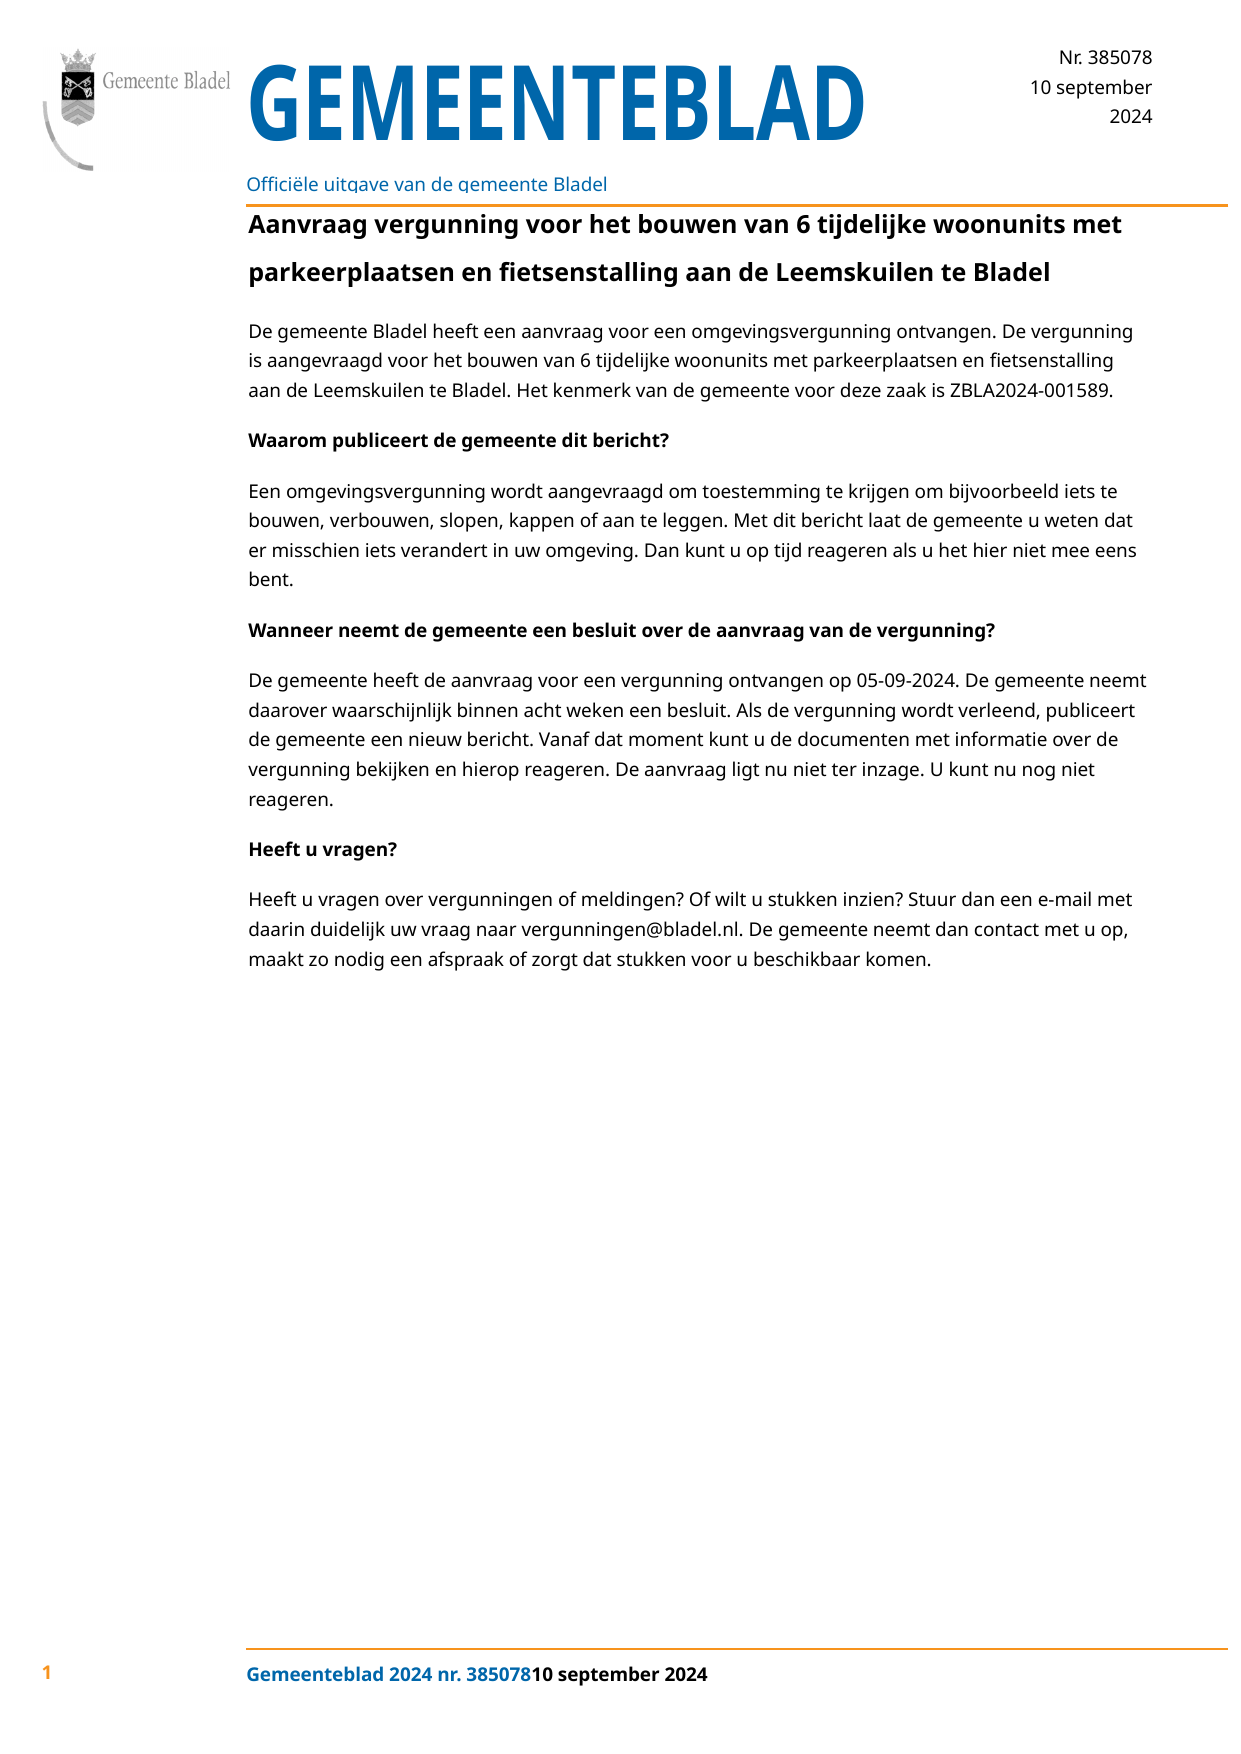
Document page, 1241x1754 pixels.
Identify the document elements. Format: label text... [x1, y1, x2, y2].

text De gemeente heeft de aanvraag voor een vergunning ontvangen op 05-09-2024. De gemeente neemt daarover waarschijnlijk binnen acht weken een besluit. Als de vergunning wordt verleend, publiceert de gemeente een nieuw bericht. Vanaf dat moment kunt u de documenten met informatie over de vergunning bekijken en hierop reageren. De aanvraag ligt nu niet ter inzage. U kunt nu nog niet reageren. [248, 667, 1152, 812]
text Heeft u vragen? [248, 836, 1152, 862]
text De gemeente Bladel heeft een aanvraag voor een omgevingsvergunning ontvangen. De vergunning is aangevraagd voor het bouwen van 6 tijdelijke woonunits met parkeerplaatsen en fietsenstalling aan de Leemskuilen te Bladel. Het kenmerk van de gemeente voor deze zaak is ZBLA2024-001589. [248, 318, 1152, 403]
text Heeft u vragen over vergunningen of meldingen? Of wilt u stukken inzien? Stuur dan een e-mail met daarin duidelijk uw vraag naar vergunningen@bladel.nl. De gemeente neemt dan contact met u op, maakt zo nodig een afspraak of zorgt dat stukken voor u beschikbaar komen. [248, 887, 1152, 972]
picture [41, 47, 231, 172]
text Aanvraag vergunning voor het bouwen van 6 tijdelijke woonunits met parkeerplaatsen en fietsenstalling aan de Leemskuilen te Bladel [248, 207, 1152, 288]
text Een omgevingsvergunning wordt aangevraagd om toestemming te krijgen om bijvoorbeeld iets te bouwen, verbouwen, slopen, kappen of aan te leggen. Met dit bericht laat de gemeente u weten dat er misschien iets verandert in uw omgeving. Dan kunt u op tijd reageren als u het hier niet mee eens bent. [248, 478, 1152, 592]
text Waarom publiceert de gemeente dit bericht? [248, 427, 1152, 453]
text Wanneer neemt de gemeente een besluit over de aanvraag van de vergunning? [248, 617, 1152, 643]
